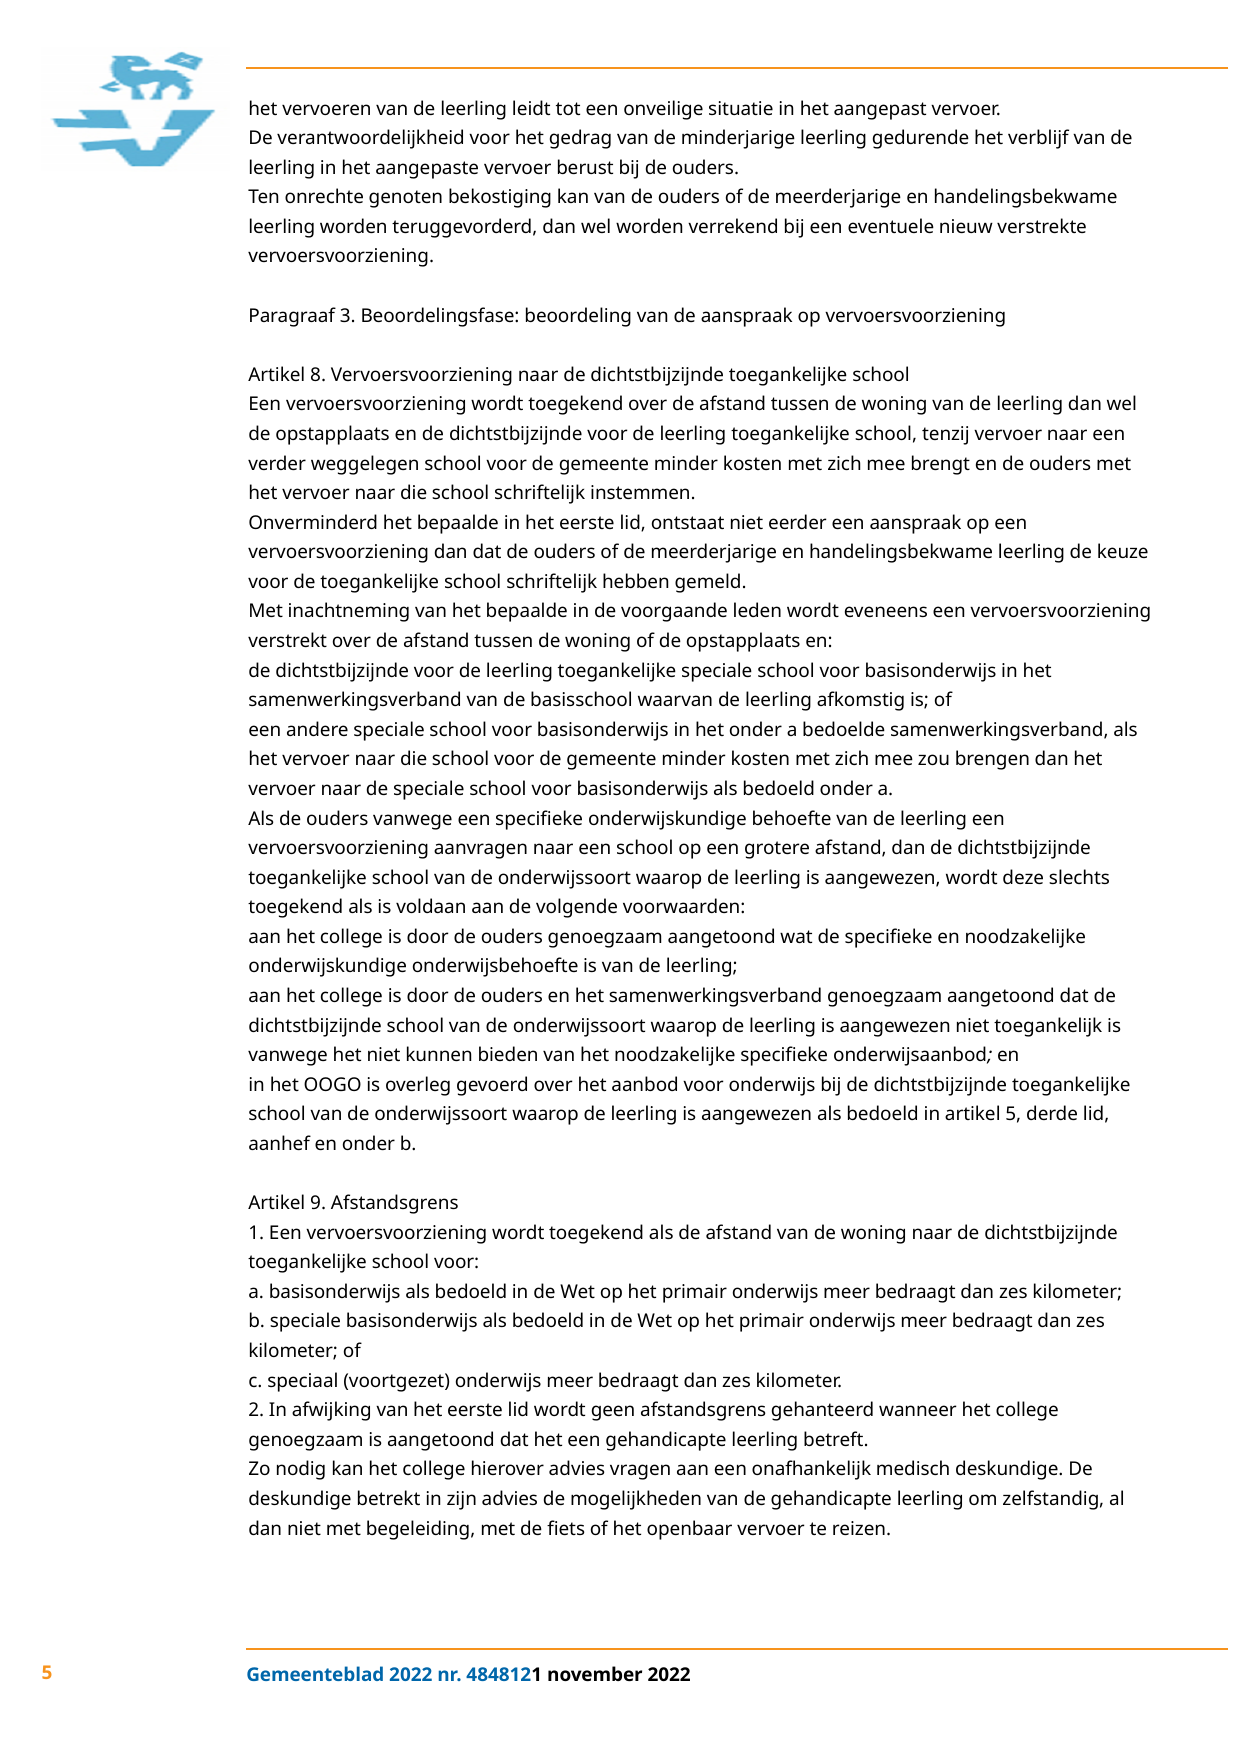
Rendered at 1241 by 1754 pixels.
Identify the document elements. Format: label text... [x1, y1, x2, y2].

text a. basisonderwijs als bedoeld in de Wet op het primair onderwijs meer bedraagt dan zes kilometer; [248, 1278, 1152, 1304]
text c. speciaal (voortgezet) onderwijs meer bedraagt dan zes kilometer. [248, 1367, 1152, 1393]
text 2. In afwijking van het eerste lid wordt geen afstandsgrens gehanteerd wanneer het college genoegzaam is aangetoond dat het een gehandicapte leerling betreft. [248, 1396, 1152, 1452]
picture [41, 47, 231, 172]
text Als de ouders vanwege een specifieke onderwijskundige behoefte van de leerling een vervoersvoorziening aanvragen naar een school op een grotere afstand, dan de dichtstbijzijnde toegankelijke school van de onderwijssoort waarop de leerling is aangewezen, wordt deze slechts toegekend als is voldaan aan de volgende voorwaarden: [248, 805, 1152, 919]
text Met inachtneming van het bepaalde in de voorgaande leden wordt eveneens een vervoersvoorziening verstrekt over de afstand tussen de woning of de opstapplaats en: [248, 598, 1152, 653]
text 1. Een vervoersvoorziening wordt toegekend als de afstand van de woning naar de dichtstbijzijnde toegankelijke school voor: [248, 1219, 1152, 1274]
text Artikel 8. Vervoersvoorziening naar de dichtstbijzijnde toegankelijke school [248, 361, 1152, 387]
text b. speciale basisonderwijs als bedoeld in de Wet op het primair onderwijs meer bedraagt dan zes kilometer; of [248, 1308, 1152, 1363]
text De verantwoordelijkheid voor het gedrag van de minderjarige leerling gedurende het verblijf van de leerling in het aangepaste vervoer berust bij de ouders. [248, 124, 1152, 180]
text Onverminderd het bepaalde in het eerste lid, ontstaat niet eerder een aanspraak op een vervoersvoorziening dan dat de ouders of de meerderjarige en handelingsbekwame leerling de keuze voor de toegankelijke school schriftelijk hebben gemeld. [248, 509, 1152, 594]
text Zo nodig kan het college hierover advies vragen aan een onafhankelijk medisch deskundige. De deskundige betrekt in zijn advies de mogelijkheden van de gehandicapte leerling om zelfstandig, al dan niet met begeleiding, met de fiets of het openbaar vervoer te reizen. [248, 1456, 1152, 1541]
text Artikel 9. Afstandsgrens [248, 1189, 1152, 1215]
text aan het college is door de ouders en het samenwerkingsverband genoegzaam aangetoond dat de dichtstbijzijnde school van de onderwijssoort waarop de leerling is aangewezen niet toegankelijk is vanwege het niet kunnen bieden van het noodzakelijke specifieke onderwijsaanbod; en [248, 982, 1152, 1067]
text een andere speciale school voor basisonderwijs in het onder a bedoelde samenwerkingsverband, als het vervoer naar die school voor de gemeente minder kosten met zich mee zou brengen dan het vervoer naar de speciale school voor basisonderwijs als bedoeld onder a. [248, 716, 1152, 801]
text Paragraaf 3. Beoordelingsfase: beoordeling van de aanspraak op vervoersvoorziening [248, 302, 1152, 328]
text in het OOGO is overleg gevoerd over het aanbod voor onderwijs bij de dichtstbijzijnde toegankelijke school van de onderwijssoort waarop de leerling is aangewezen als bedoeld in artikel 5, derde lid, aanhef en onder b. [248, 1071, 1152, 1156]
text Ten onrechte genoten bekostiging kan van de ouders of de meerderjarige en handelingsbekwame leerling worden teruggevorderd, dan wel worden verrekend bij een eventuele nieuw verstrekte vervoersvoorziening. [248, 183, 1152, 268]
text Een vervoersvoorziening wordt toegekend over de afstand tussen de woning van de leerling dan wel de opstapplaats en de dichtstbijzijnde voor de leerling toegankelijke school, tenzij vervoer naar een verder weggelegen school voor de gemeente minder kosten met zich mee brengt en de ouders met het vervoer naar die school schriftelijk instemmen. [248, 391, 1152, 505]
text aan het college is door de ouders genoegzaam aangetoond wat de specifieke en noodzakelijke onderwijskundige onderwijsbehoefte is van de leerling; [248, 923, 1152, 978]
text de dichtstbijzijnde voor de leerling toegankelijke speciale school voor basisonderwijs in het samenwerkingsverband van de basisschool waarvan de leerling afkomstig is; of [248, 657, 1152, 712]
text het vervoeren van de leerling leidt tot een onveilige situatie in het aangepast vervoer. [248, 95, 1152, 121]
